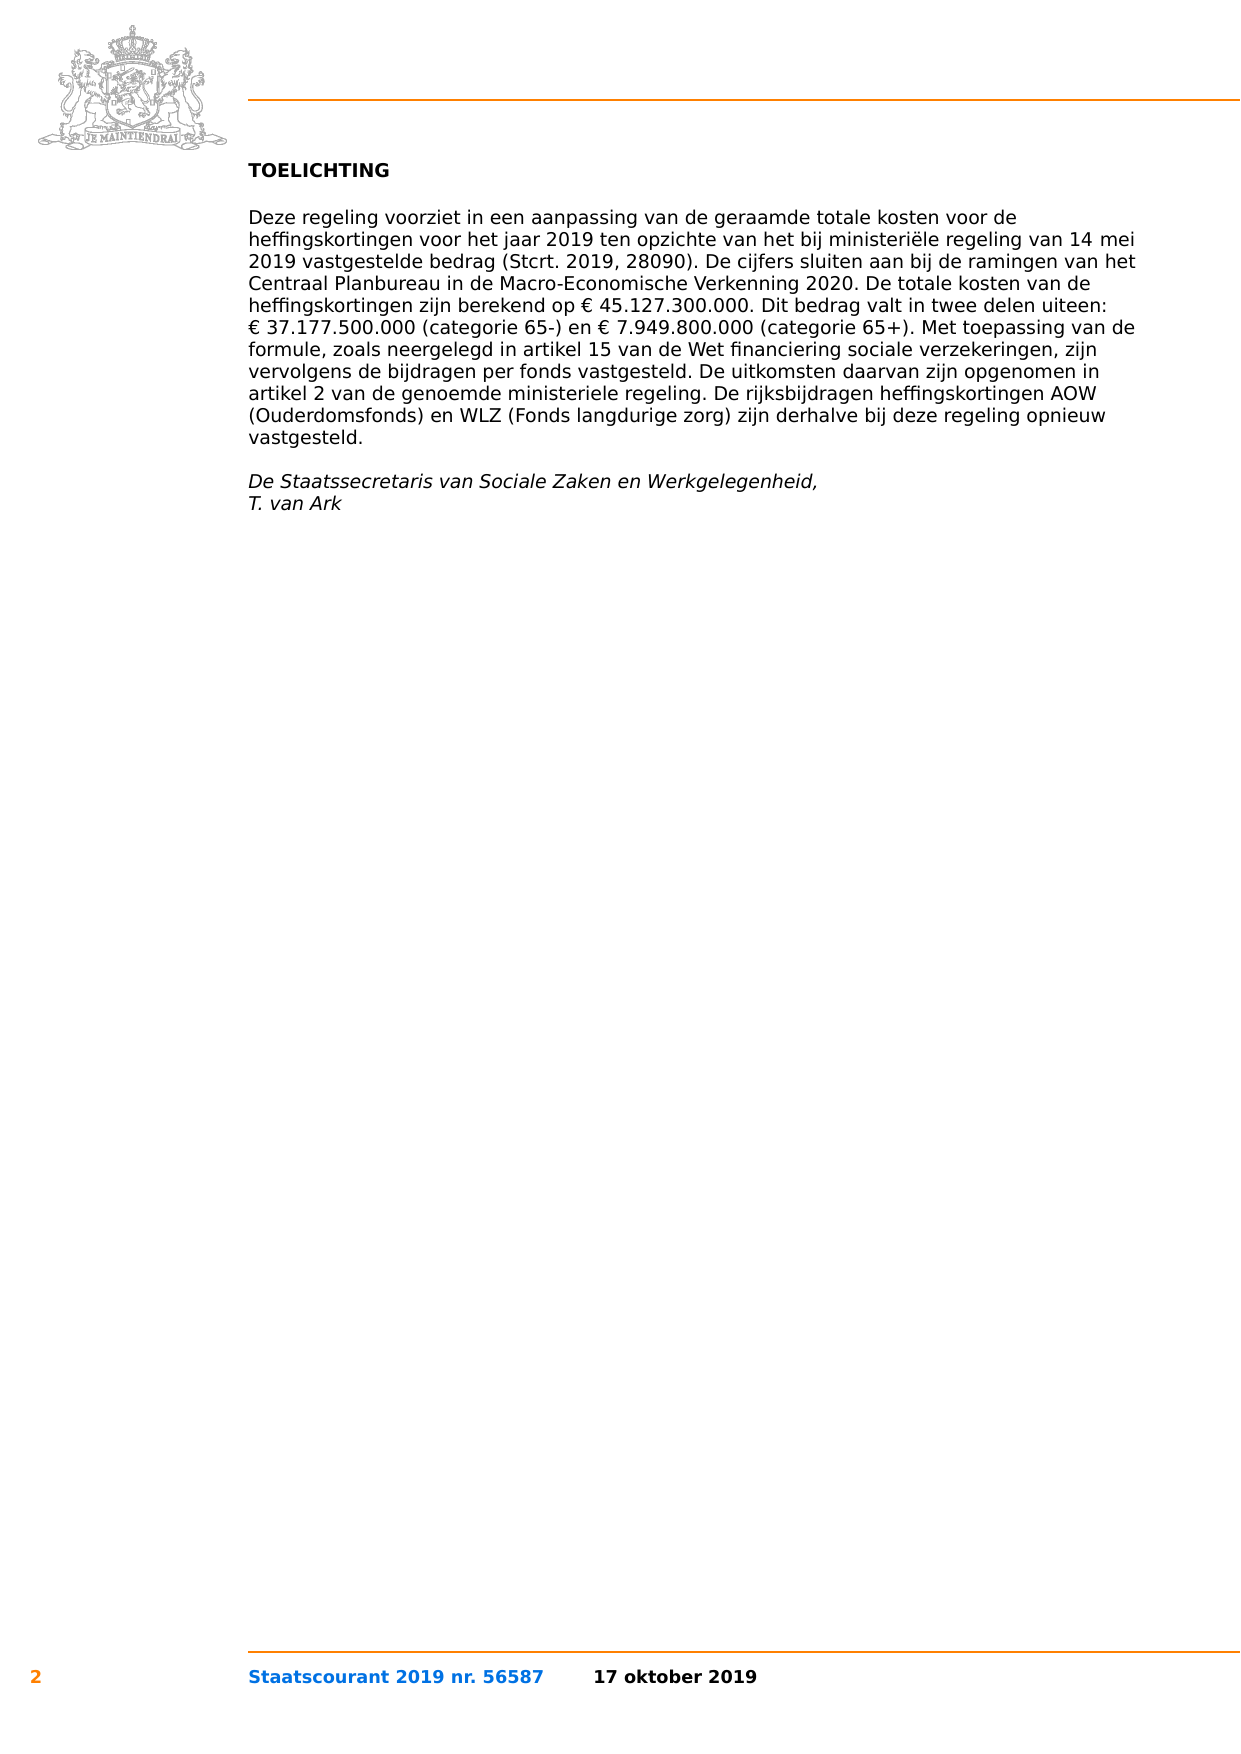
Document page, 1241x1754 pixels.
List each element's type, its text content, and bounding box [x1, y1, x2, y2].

subtitle TOELICHTING [248, 160, 1163, 182]
text De Staatssecretaris van Sociale Zaken en Werkgelegenheid, T. van Ark [248, 471, 1163, 514]
picture [38, 25, 227, 150]
text Deze regeling voorziet in een aanpassing van de geraamde totale kosten voor de heffingskortingen voor het jaar 2019 ten opzichte van het bij ministeriële regeling van 14 mei 2019 vastgestelde bedrag (Stcrt. 2019, 28090). De cijfers sluiten aan bij de ramingen van het Centraal Planbureau in de Macro-Economische Verkenning 2020. De totale kosten van de heffingskortingen zijn berekend op € 45.127.300.000. Dit bedrag valt in twee delen uiteen: € 37.177.500.000 (categorie 65-) en € 7.949.800.000 (categorie 65+). Met toepassing van de formule, zoals neergelegd in artikel 15 van de Wet financiering sociale verzekeringen, zijn vervolgens de bijdragen per fonds vastgesteld. De uitkomsten daarvan zijn opgenomen in artikel 2 van de genoemde ministeriele regeling. De rijksbijdragen heffingskortingen AOW (Ouderdomsfonds) en WLZ (Fonds langdurige zorg) zijn derhalve bij deze regeling opnieuw vastgesteld. [248, 207, 1163, 449]
